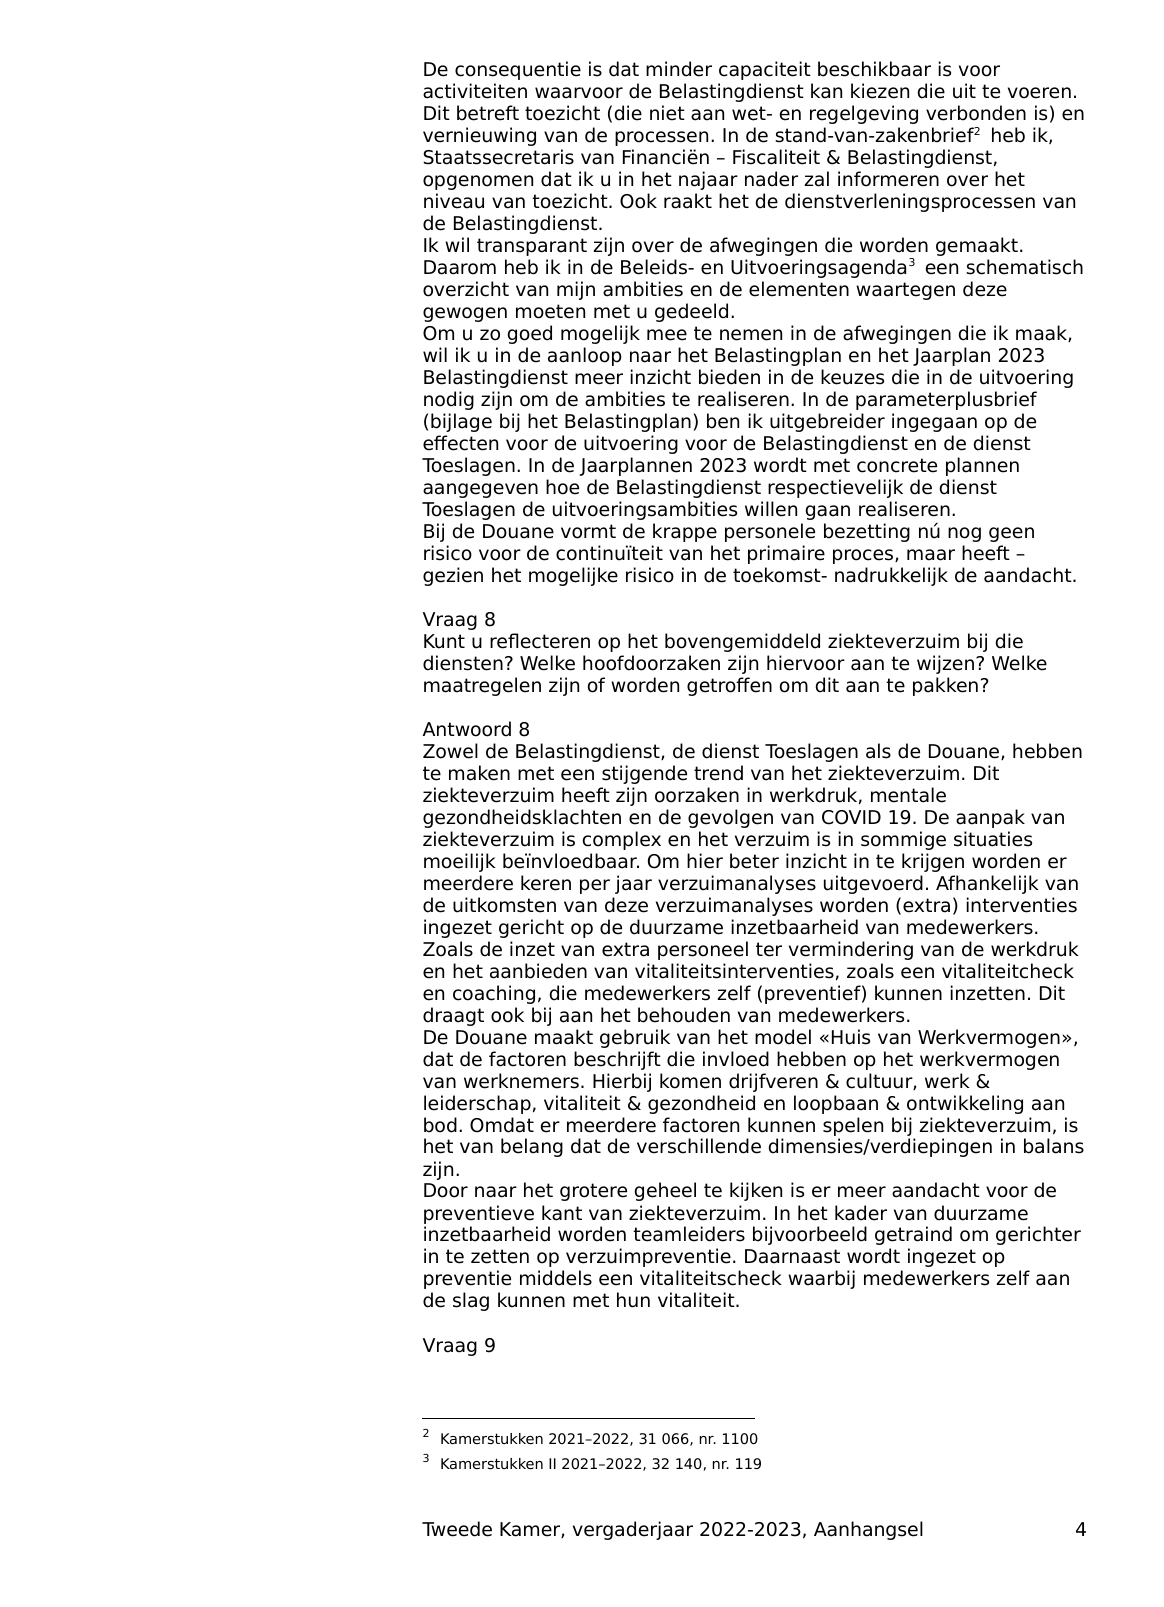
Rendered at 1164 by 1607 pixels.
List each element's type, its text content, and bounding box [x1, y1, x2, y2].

text Door naar het grotere geheel te kijken is er meer aandacht voor de preventieve kant van ziekteverzuim. In het kader van duurzame inzetbaarheid worden teamleiders bijvoorbeeld getraind om gerichter in te zetten op verzuimpreventie. Daarnaast wordt ingezet op preventie middels een vitaliteitscheck waarbij medewerkers zelf aan de slag kunnen met hun vitaliteit. [422, 1180, 1087, 1312]
text Ik wil transparant zijn over de afwegingen die worden gemaakt. Daarom heb ik in de Beleids- en Uitvoeringsagenda een schematisch overzicht van mijn ambities en de elementen waartegen deze gewogen moeten met u gedeeld. [422, 235, 1087, 323]
text Kamerstukken 2021–2022, 31 066, nr. 1100 [422, 1427, 1087, 1449]
text Kamerstukken II 2021–2022, 32 140, nr. 119 [422, 1452, 1087, 1474]
text Antwoord 8 [422, 719, 1087, 741]
text De consequentie is dat minder capaciteit beschikbaar is voor activiteiten waarvoor de Belastingdienst kan kiezen die uit te voeren. Dit betreft toezicht (die niet aan wet- en regelgeving verbonden is) en vernieuwing van de processen. In de stand-van-zakenbrief heb ik, Staatssecretaris van Financiën – Fiscaliteit & Belastingdienst, opgenomen dat ik u in het najaar nader zal informeren over het niveau van toezicht. Ook raakt het de dienstverleningsprocessen van de Belastingdienst. [422, 59, 1087, 235]
text Vraag 9 [422, 1334, 1087, 1356]
text Bij de Douane vormt de krappe personele bezetting nú nog geen risico voor de continuïteit van het primaire proces, maar heeft – gezien het mogelijke risico in de toekomst- nadrukkelijk de aandacht. [422, 521, 1087, 587]
text De Douane maakt gebruik van het model «Huis van Werkvermogen», dat de factoren beschrijft die invloed hebben op het werkvermogen van werknemers. Hierbij komen drijfveren & cultuur, werk & leiderschap, vitaliteit & gezondheid en loopbaan & ontwikkeling aan bod. Omdat er meerdere factoren kunnen spelen bij ziekteverzuim, is het van belang dat de verschillende dimensies/verdiepingen in balans zijn. [422, 1027, 1087, 1180]
text Vraag 8 [422, 609, 1087, 631]
text Kunt u reflecteren op het bovengemiddeld ziekteverzuim bij die diensten? Welke hoofdoorzaken zijn hiervoor aan te wijzen? Welke maatregelen zijn of worden getroffen om dit aan te pakken? [422, 631, 1087, 697]
text Zowel de Belastingdienst, de dienst Toeslagen als de Douane, hebben te maken met een stijgende trend van het ziekteverzuim. Dit ziekteverzuim heeft zijn oorzaken in werkdruk, mentale gezondheidsklachten en de gevolgen van COVID 19. De aanpak van ziekteverzuim is complex en het verzuim is in sommige situaties moeilijk beïnvloedbaar. Om hier beter inzicht in te krijgen worden er meerdere keren per jaar verzuimanalyses uitgevoerd. Afhankelijk van de uitkomsten van deze verzuimanalyses worden (extra) interventies ingezet gericht op de duurzame inzetbaarheid van medewerkers. Zoals de inzet van extra personeel ter vermindering van de werkdruk en het aanbieden van vitaliteitsinterventies, zoals een vitaliteitcheck en coaching, die medewerkers zelf (preventief) kunnen inzetten. Dit draagt ook bij aan het behouden van medewerkers. [422, 741, 1087, 1027]
text Om u zo goed mogelijk mee te nemen in de afwegingen die ik maak, wil ik u in de aanloop naar het Belastingplan en het Jaarplan 2023 Belastingdienst meer inzicht bieden in de keuzes die in de uitvoering nodig zijn om de ambities te realiseren. In de parameterplusbrief (bijlage bij het Belastingplan) ben ik uitgebreider ingegaan op de effecten voor de uitvoering voor de Belastingdienst en de dienst Toeslagen. In de Jaarplannen 2023 wordt met concrete plannen aangegeven hoe de Belastingdienst respectievelijk de dienst Toeslagen de uitvoeringsambities willen gaan realiseren. [422, 323, 1087, 521]
